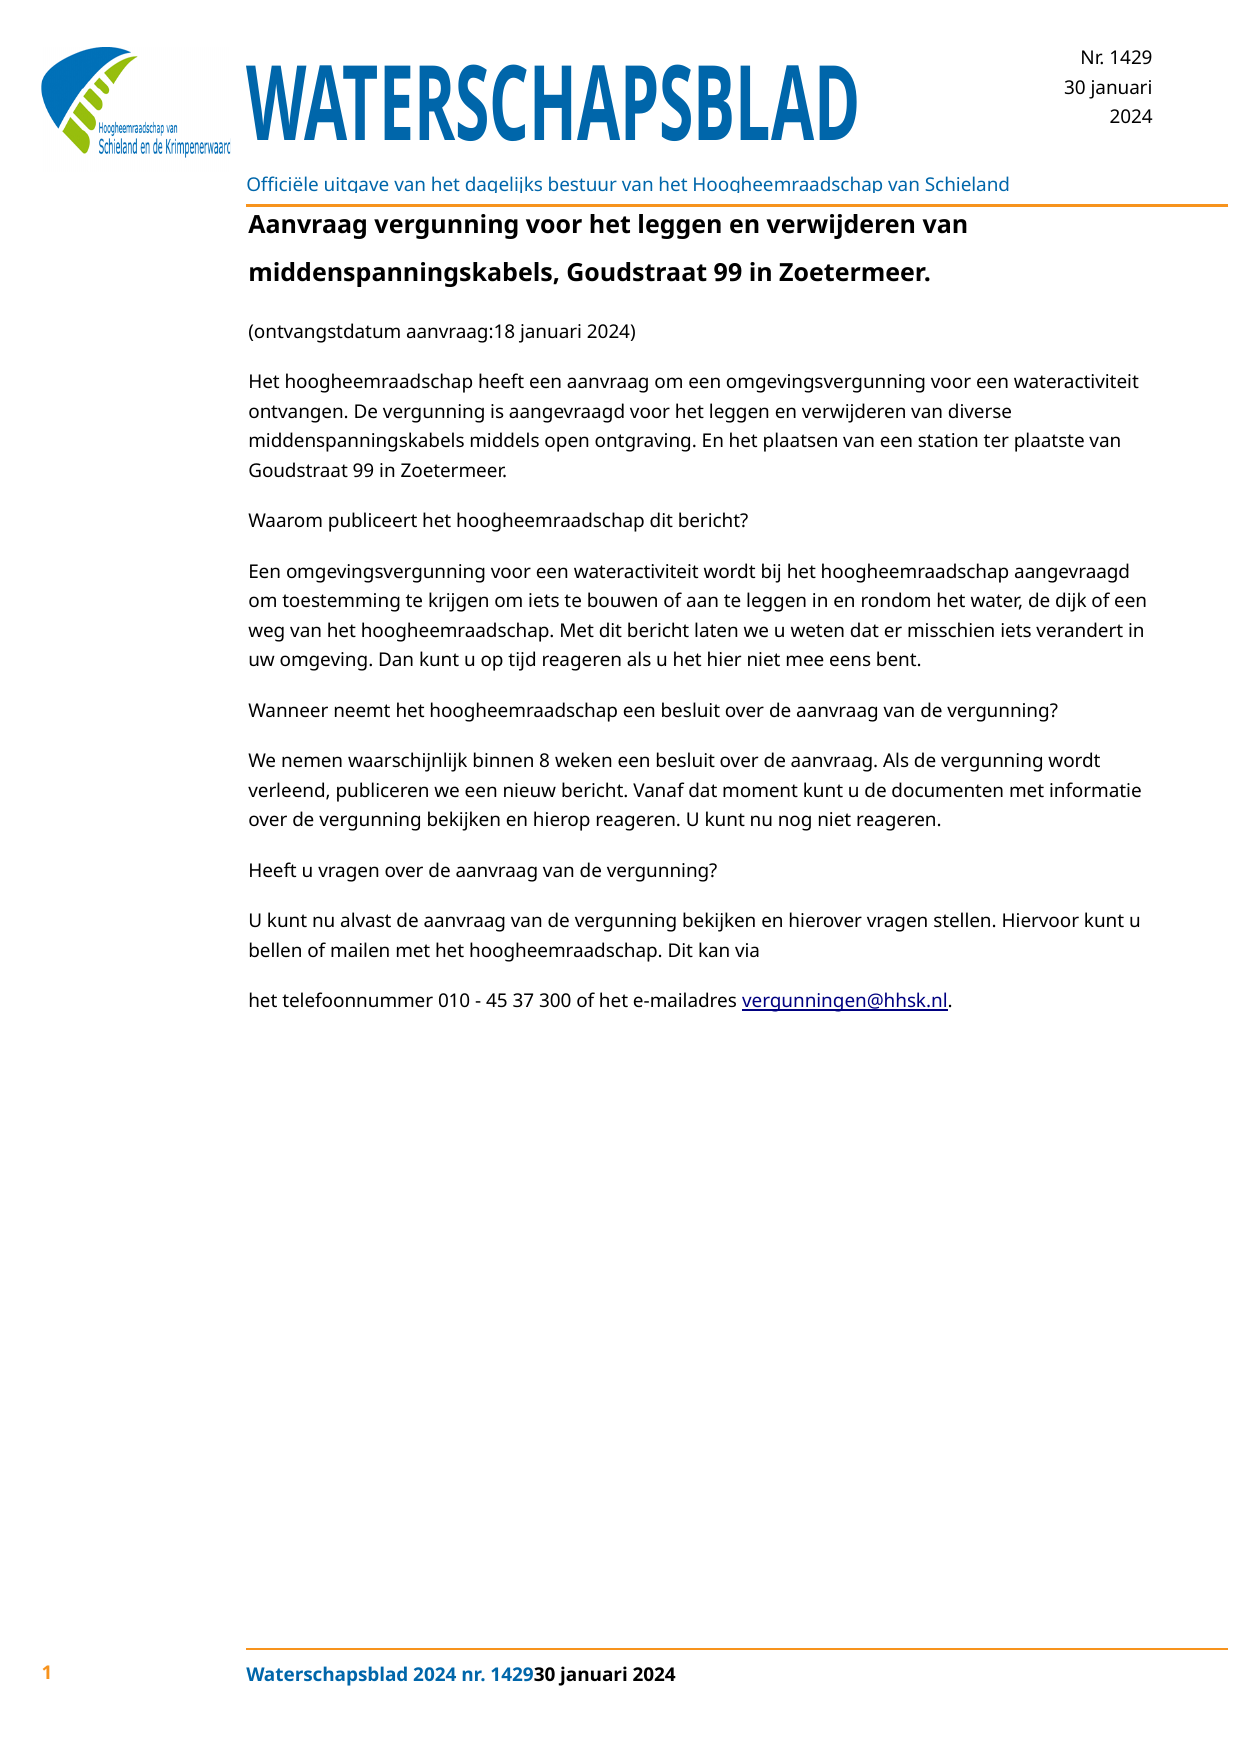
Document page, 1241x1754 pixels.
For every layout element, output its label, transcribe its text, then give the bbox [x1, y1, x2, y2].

text (ontvangstdatum aanvraag:18 januari 2024) [248, 318, 1152, 344]
text Het hoogheemraadschap heeft een aanvraag om een omgevingsvergunning voor een wateractiviteit ontvangen. De vergunning is aangevraagd voor het leggen en verwijderen van diverse middenspanningskabels middels open ontgraving. En het plaatsen van een station ter plaatste van Goudstraat 99 in Zoetermeer. [248, 368, 1152, 483]
text het telefoonnummer 010 - 45 37 300 of het e-mailadres vergunningen@hhsk.nl. [248, 987, 1152, 1013]
text Een omgevingsvergunning voor een wateractiviteit wordt bij het hoogheemraadschap aangevraagd om toestemming te krijgen om iets te bouwen of aan te leggen in en rondom het water, de dijk of een weg van het hoogheemraadschap. Met dit bericht laten we u weten dat er misschien iets verandert in uw omgeving. Dan kunt u op tijd reageren als u het hier niet mee eens bent. [248, 558, 1152, 672]
text Waarom publiceert het hoogheemraadschap dit bericht? [248, 507, 1152, 533]
picture [41, 47, 231, 172]
text We nemen waarschijnlijk binnen 8 weken een besluit over de aanvraag. Als de vergunning wordt verleend, publiceren we een nieuw bericht. Vanaf dat moment kunt u de documenten met informatie over de vergunning bekijken en hierop reageren. U kunt nu nog niet reageren. [248, 747, 1152, 832]
text Aanvraag vergunning voor het leggen en verwijderen van middenspanningskabels, Goudstraat 99 in Zoetermeer. [248, 207, 1152, 288]
text Wanneer neemt het hoogheemraadschap een besluit over de aanvraag van de vergunning? [248, 697, 1152, 723]
text Heeft u vragen over de aanvraag van de vergunning? [248, 857, 1152, 883]
text U kunt nu alvast de aanvraag van de vergunning bekijken en hierover vragen stellen. Hiervoor kunt u bellen of mailen met het hoogheemraadschap. Dit kan via [248, 907, 1152, 963]
